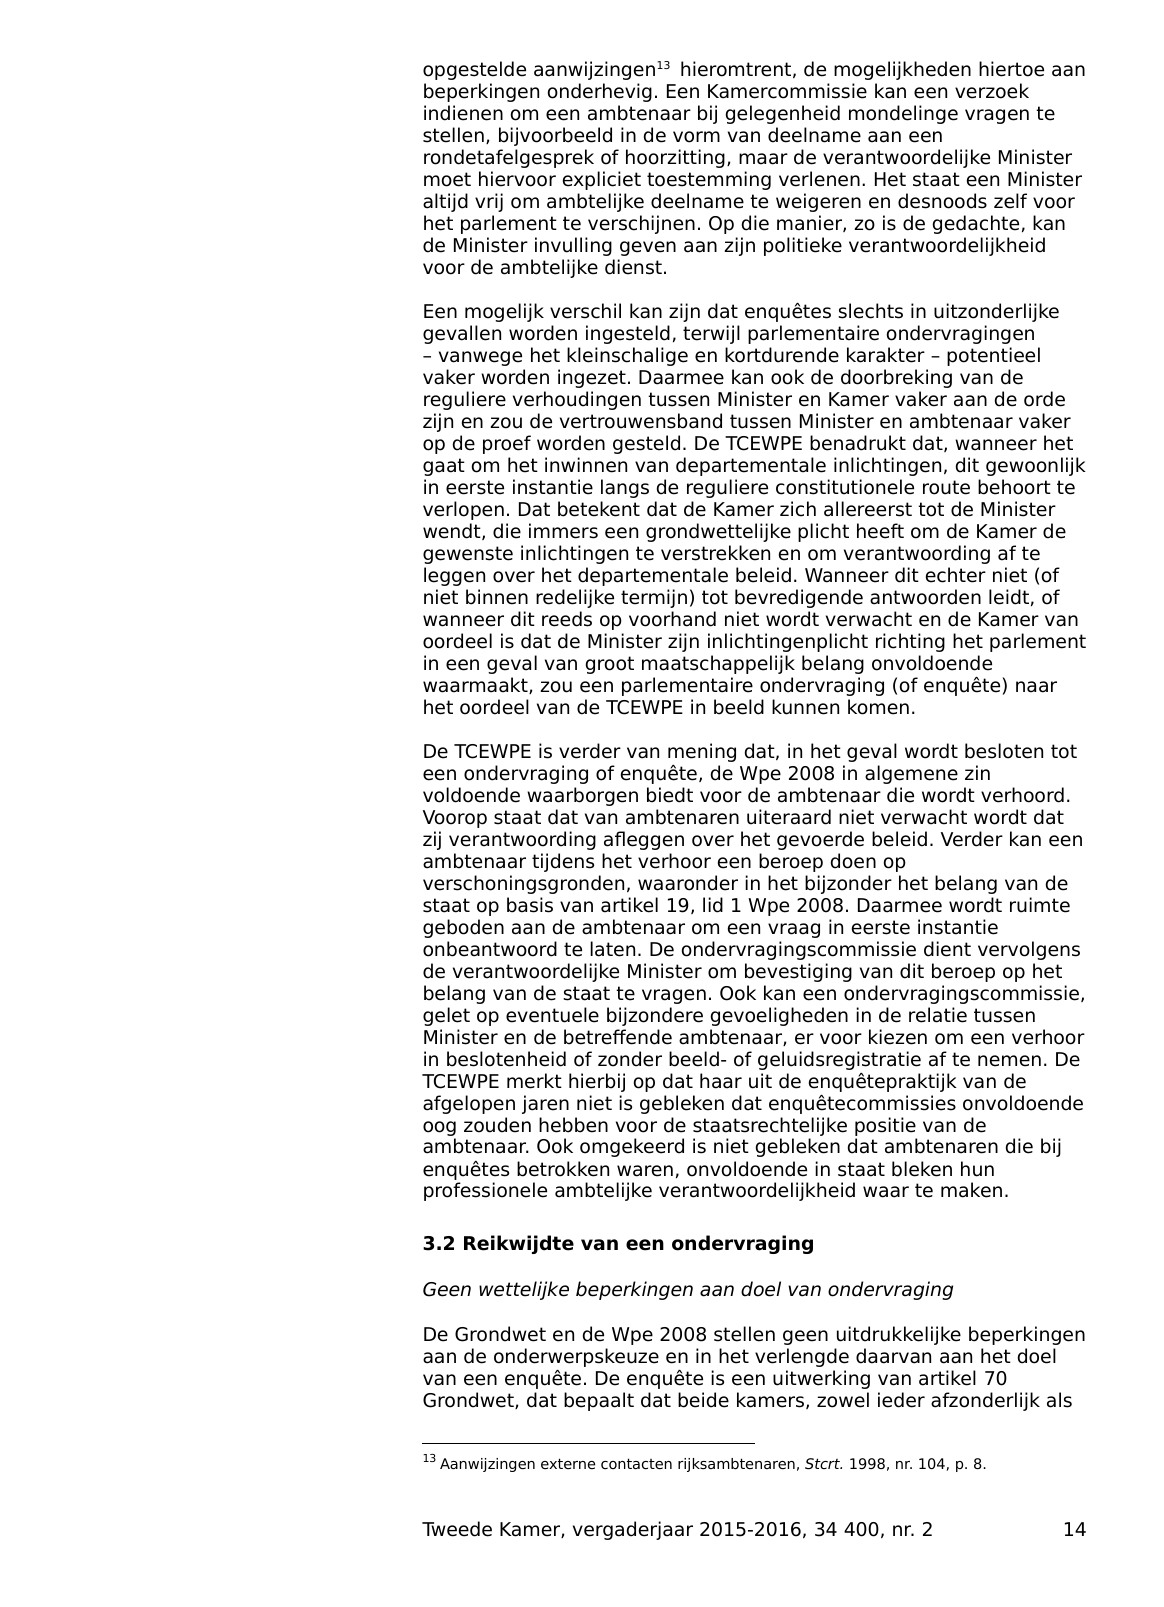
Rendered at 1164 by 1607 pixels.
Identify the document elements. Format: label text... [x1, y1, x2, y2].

text opgestelde aanwijzingen hieromtrent, de mogelijkheden hiertoe aan beperkingen onderhevig. Een Kamercommissie kan een verzoek indienen om een ambtenaar bij gelegenheid mondelinge vragen te stellen, bijvoorbeeld in de vorm van deelname aan een rondetafelgesprek of hoorzitting, maar de verantwoordelijke Minister moet hiervoor expliciet toestemming verlenen. Het staat een Minister altijd vrij om ambtelijke deelname te weigeren en desnoods zelf voor het parlement te verschijnen. Op die manier, zo is de gedachte, kan de Minister invulling geven aan zijn politieke verantwoordelijkheid voor de ambtelijke dienst. [422, 59, 1087, 279]
subtitle 3.2 Reikwijdte van een ondervraging [422, 1232, 1087, 1254]
text Aanwijzingen externe contacten rijksambtenaren, Stcrt. 1998, nr. 104, p. 8. [422, 1452, 1087, 1474]
text Een mogelijk verschil kan zijn dat enquêtes slechts in uitzonderlijke gevallen worden ingesteld, terwijl parlementaire ondervragingen – vanwege het kleinschalige en kortdurende karakter – potentieel vaker worden ingezet. Daarmee kan ook de doorbreking van de reguliere verhoudingen tussen Minister en Kamer vaker aan de orde zijn en zou de vertrouwensband tussen Minister en ambtenaar vaker op de proef worden gesteld. De TCEWPE benadrukt dat, wanneer het gaat om het inwinnen van departementale inlichtingen, dit gewoonlijk in eerste instantie langs de reguliere constitutionele route behoort te verlopen. Dat betekent dat de Kamer zich allereerst tot de Minister wendt, die immers een grondwettelijke plicht heeft om de Kamer de gewenste inlichtingen te verstrekken en om verantwoording af te leggen over het departementale beleid. Wanneer dit echter niet (of niet binnen redelijke termijn) tot bevredigende antwoorden leidt, of wanneer dit reeds op voorhand niet wordt verwacht en de Kamer van oordeel is dat de Minister zijn inlichtingenplicht richting het parlement in een geval van groot maatschappelijk belang onvoldoende waarmaakt, zou een parlementaire ondervraging (of enquête) naar het oordeel van de TCEWPE in beeld kunnen komen. [422, 301, 1087, 719]
text De Grondwet en de Wpe 2008 stellen geen uitdrukkelijke beperkingen aan de onderwerpskeuze en in het verlengde daarvan aan het doel van een enquête. De enquête is een uitwerking van artikel 70 Grondwet, dat bepaalt dat beide kamers, zowel ieder afzonderlijk als [422, 1323, 1087, 1411]
text De TCEWPE is verder van mening dat, in het geval wordt besloten tot een ondervraging of enquête, de Wpe 2008 in algemene zin voldoende waarborgen biedt voor de ambtenaar die wordt verhoord. Voorop staat dat van ambtenaren uiteraard niet verwacht wordt dat zij verantwoording afleggen over het gevoerde beleid. Verder kan een ambtenaar tijdens het verhoor een beroep doen op verschoningsgronden, waaronder in het bijzonder het belang van de staat op basis van artikel 19, lid 1 Wpe 2008. Daarmee wordt ruimte geboden aan de ambtenaar om een vraag in eerste instantie onbeantwoord te laten. De ondervragingscommissie dient vervolgens de verantwoordelijke Minister om bevestiging van dit beroep op het belang van de staat te vragen. Ook kan een ondervragingscommissie, gelet op eventuele bijzondere gevoeligheden in de relatie tussen Minister en de betreffende ambtenaar, er voor kiezen om een verhoor in beslotenheid of zonder beeld- of geluidsregistratie af te nemen. De TCEWPE merkt hierbij op dat haar uit de enquêtepraktijk van de afgelopen jaren niet is gebleken dat enquêtecommissies onvoldoende oog zouden hebben voor de staatsrechtelijke positie van de ambtenaar. Ook omgekeerd is niet gebleken dat ambtenaren die bij enquêtes betrokken waren, onvoldoende in staat bleken hun professionele ambtelijke verantwoordelijkheid waar te maken. [422, 741, 1087, 1202]
subtitle Geen wettelijke beperkingen aan doel van ondervraging [422, 1279, 1087, 1301]
